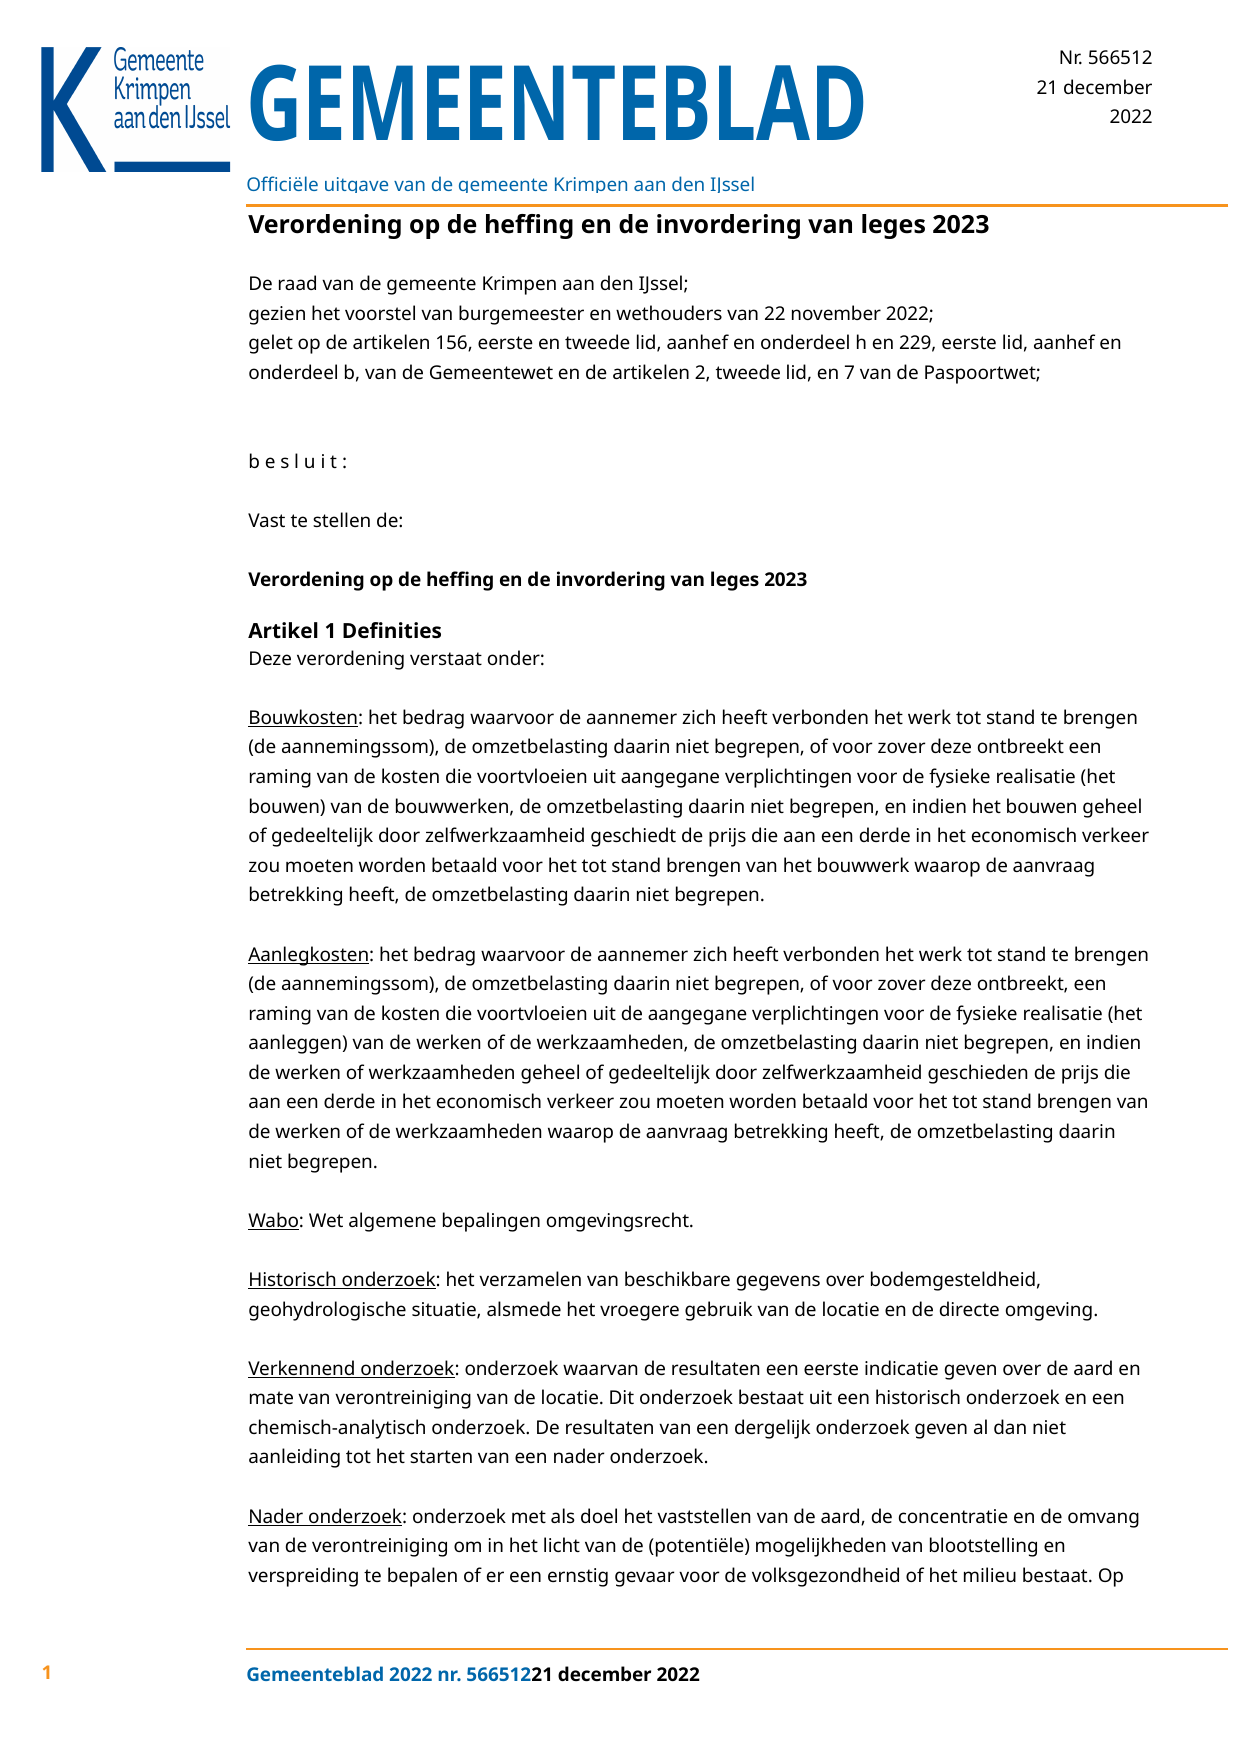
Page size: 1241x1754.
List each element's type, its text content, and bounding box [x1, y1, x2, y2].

text Bouwkosten: het bedrag waarvoor de aannemer zich heeft verbonden het werk tot stand te brengen (de aannemingssom), de omzetbelasting daarin niet begrepen, of voor zover deze ontbreekt een raming van de kosten die voortvloeien uit aangegane verplichtingen voor de fysieke realisatie (het bouwen) van de bouwwerken, de omzetbelasting daarin niet begrepen, en indien het bouwen geheel of gedeeltelijk door zelfwerkzaamheid geschiedt de prijs die aan een derde in het economisch verkeer zou moeten worden betaald voor het tot stand brengen van het bouwwerk waarop de aanvraag betrekking heeft, de omzetbelasting daarin niet begrepen. [248, 704, 1152, 907]
text Artikel 1 Definities [248, 617, 1152, 645]
text Aanlegkosten: het bedrag waarvoor de aannemer zich heeft verbonden het werk tot stand te brengen (de aannemingssom), de omzetbelasting daarin niet begrepen, of voor zover deze ontbreekt, een raming van de kosten die voortvloeien uit de aangegane verplichtingen voor de fysieke realisatie (het aanleggen) van de werken of de werkzaamheden, de omzetbelasting daarin niet begrepen, en indien de werken of werkzaamheden geheel of gedeeltelijk door zelfwerkzaamheid geschieden de prijs die aan een derde in het economisch verkeer zou moeten worden betaald voor het tot stand brengen van de werken of de werkzaamheden waarop de aanvraag betrekking heeft, de omzetbelasting daarin niet begrepen. [248, 941, 1152, 1174]
text gezien het voorstel van burgemeester en wethouders van 22 november 2022; [248, 300, 1152, 326]
text gelet op de artikelen 156, eerste en tweede lid, aanhef en onderdeel h en 229, eerste lid, aanhef en onderdeel b, van de Gemeentewet en de artikelen 2, tweede lid, en 7 van de Paspoortwet; [248, 329, 1152, 385]
text Wabo: Wet algemene bepalingen omgevingsrecht. [248, 1207, 1152, 1233]
text Nader onderzoek: onderzoek met als doel het vaststellen van de aard, de concentratie en de omvang van de verontreiniging om in het licht van de (potentiële) mogelijkheden van blootstelling en verspreiding te bepalen of er een ernstig gevaar voor de volksgezondheid of het milieu bestaat. Op [248, 1503, 1152, 1588]
text Verordening op de heffing en de invordering van leges 2023 [248, 566, 1152, 592]
text Deze verordening verstaat onder: [248, 645, 1152, 671]
text De raad van de gemeente Krimpen aan den IJssel; [248, 270, 1152, 296]
text Verkennend onderzoek: onderzoek waarvan de resultaten een eerste indicatie geven over de aard en mate van verontreiniging van de locatie. Dit onderzoek bestaat uit een historisch onderzoek en een chemisch-analytisch onderzoek. De resultaten van een dergelijk onderzoek geven al dan niet aanleiding tot het starten van een nader onderzoek. [248, 1355, 1152, 1469]
text Historisch onderzoek: het verzamelen van beschikbare gegevens over bodemgesteldheid, geohydrologische situatie, alsmede het vroegere gebruik van de locatie en de directe omgeving. [248, 1266, 1152, 1322]
text b e s l u i t : [248, 448, 1152, 473]
text Vast te stellen de: [248, 507, 1152, 533]
text Verordening op de heffing en de invordering van leges 2023 [248, 207, 1152, 241]
picture [41, 47, 231, 172]
